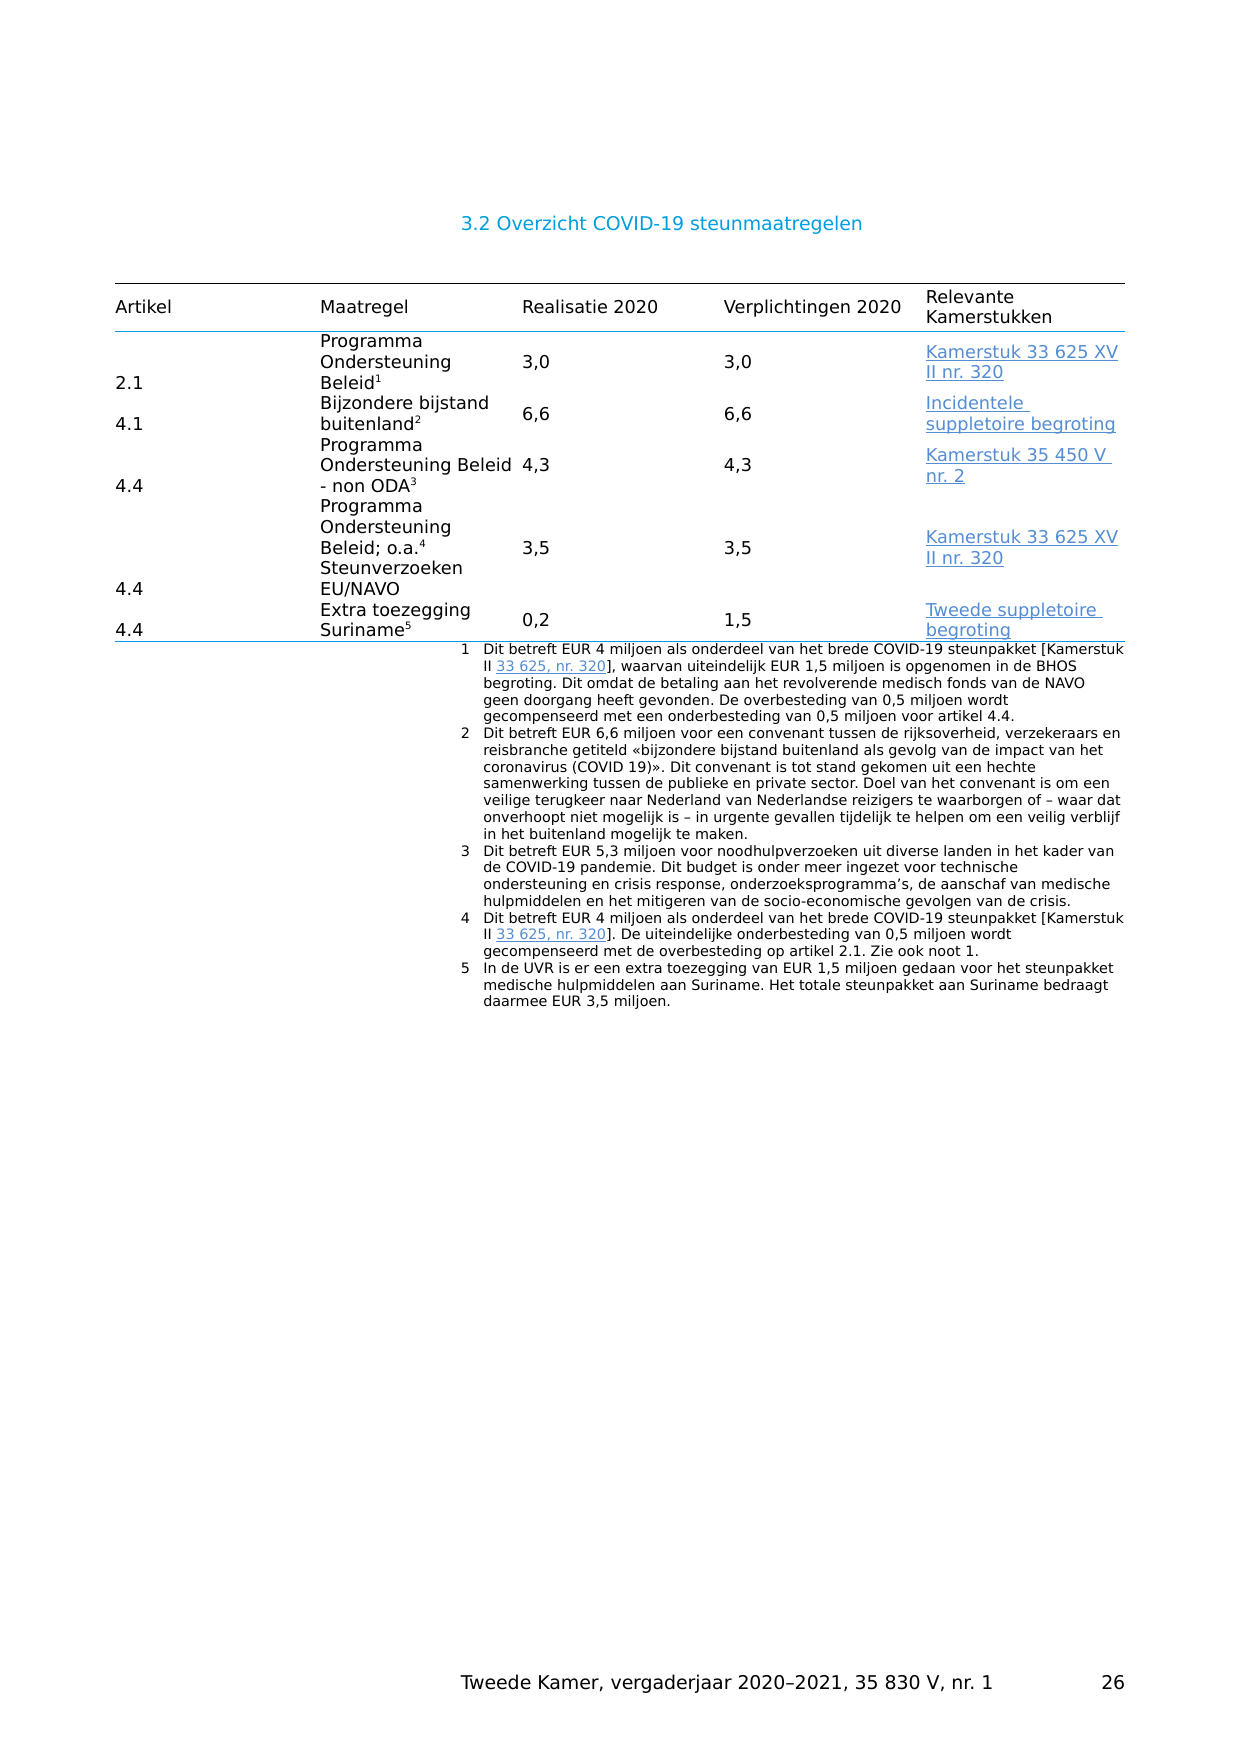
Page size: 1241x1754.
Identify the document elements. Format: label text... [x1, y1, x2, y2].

table_cell 4.4 [115, 435, 317, 496]
table_cell Kamerstuk 33 625 XVII nr. 320 [923, 332, 1125, 393]
table_cell 3,0 [519, 332, 721, 393]
table_cell 4,3 [721, 435, 923, 496]
list Dit betreft EUR 4 miljoen als onderdeel van het brede COVID-19 steunpakket [Kamerstuk II 33 625, nr. 320]. De uiteindelijke onderbesteding van 0,5 miljoen wordt gecompenseerd met de overbesteding op artikel 2.1. Zie ook noot 1. [461, 910, 1125, 960]
table_cell Kamerstuk 35 450 V nr. 2 [923, 435, 1125, 496]
table_cell Kamerstuk 33 625 XVII nr. 320 [923, 496, 1125, 599]
table_header Overzicht coronasteunmaatregelen - Buitenlandse Zaken - Hoofdstuk V [115, 258, 1125, 283]
table_cell 4.4 [115, 600, 317, 641]
table_cell Maatregel [317, 284, 519, 331]
table_cell 3,5 [519, 496, 721, 599]
table_cell 6,6 [721, 393, 923, 434]
list Dit betreft EUR 4 miljoen als onderdeel van het brede COVID-19 steunpakket [Kamerstuk II 33 625, nr. 320], waarvan uiteindelijk EUR 1,5 miljoen is opgenomen in de BHOS begroting. Dit omdat de betaling aan het revolverende medisch fonds van de NAVO geen doorgang heeft gevonden. De overbesteding van 0,5 miljoen wordt gecompenseerd met een onderbesteding van 0,5 miljoen voor artikel 4.4. [461, 642, 1125, 725]
list In de UVR is er een extra toezegging van EUR 1,5 miljoen gedaan voor het steunpakket medische hulpmiddelen aan Suriname. Het totale steunpakket aan Suriname bedraagt daarmee EUR 3,5 miljoen. [461, 960, 1125, 1010]
table_cell 3,0 [721, 332, 923, 393]
table_cell 1,5 [721, 600, 923, 641]
table_cell Programma Ondersteuning Beleid - non ODA3 [317, 435, 519, 496]
list Dit betreft EUR 6,6 miljoen voor een convenant tussen de rijksoverheid, verzekeraars en reisbranche getiteld «bijzondere bijstand buitenland als gevolg van de impact van het coronavirus (COVID 19)». Dit convenant is tot stand gekomen uit een hechte samenwerking tussen de publieke en private sector. Doel van het convenant is om een veilige terugkeer naar Nederland van Nederlandse reizigers te waarborgen of – waar dat onverhoopt niet mogelijk is – in urgente gevallen tijdelijk te helpen om een veilig verblijf in het buitenland mogelijk te maken. [461, 725, 1125, 843]
table_cell Bijzondere bijstand buitenland2 [317, 393, 519, 434]
table_cell Incidentele suppletoire begroting [923, 393, 1125, 434]
title 3.2 Overzicht COVID-19 steunmaatregelen [461, 213, 1125, 235]
table_cell Tweede suppletoire begroting [923, 600, 1125, 641]
table_cell Extra toezegging Suriname5 [317, 600, 519, 641]
table_cell 3,5 [721, 496, 923, 599]
table_cell Programma Ondersteuning Beleid1 [317, 332, 519, 393]
table_cell Verplichtingen 2020 [721, 284, 923, 331]
table_cell Artikel [115, 284, 317, 331]
table_cell 4.4 [115, 496, 317, 599]
table_cell Programma Ondersteuning Beleid; o.a.4 Steunverzoeken EU/NAVO [317, 496, 519, 599]
table_cell 2.1 [115, 332, 317, 393]
table_cell 4,3 [519, 435, 721, 496]
table_cell 4.1 [115, 393, 317, 434]
table_cell Realisatie 2020 [519, 284, 721, 331]
list Dit betreft EUR 5,3 miljoen voor noodhulpverzoeken uit diverse landen in het kader van de COVID-19 pandemie. Dit budget is onder meer ingezet voor technische ondersteuning en crisis response, onderzoeksprogramma’s, de aanschaf van medische hulpmiddelen en het mitigeren van de socio-economische gevolgen van de crisis. [461, 843, 1125, 910]
table_cell Relevante Kamerstukken [923, 284, 1125, 331]
table_cell 0,2 [519, 600, 721, 641]
table_cell 6,6 [519, 393, 721, 434]
